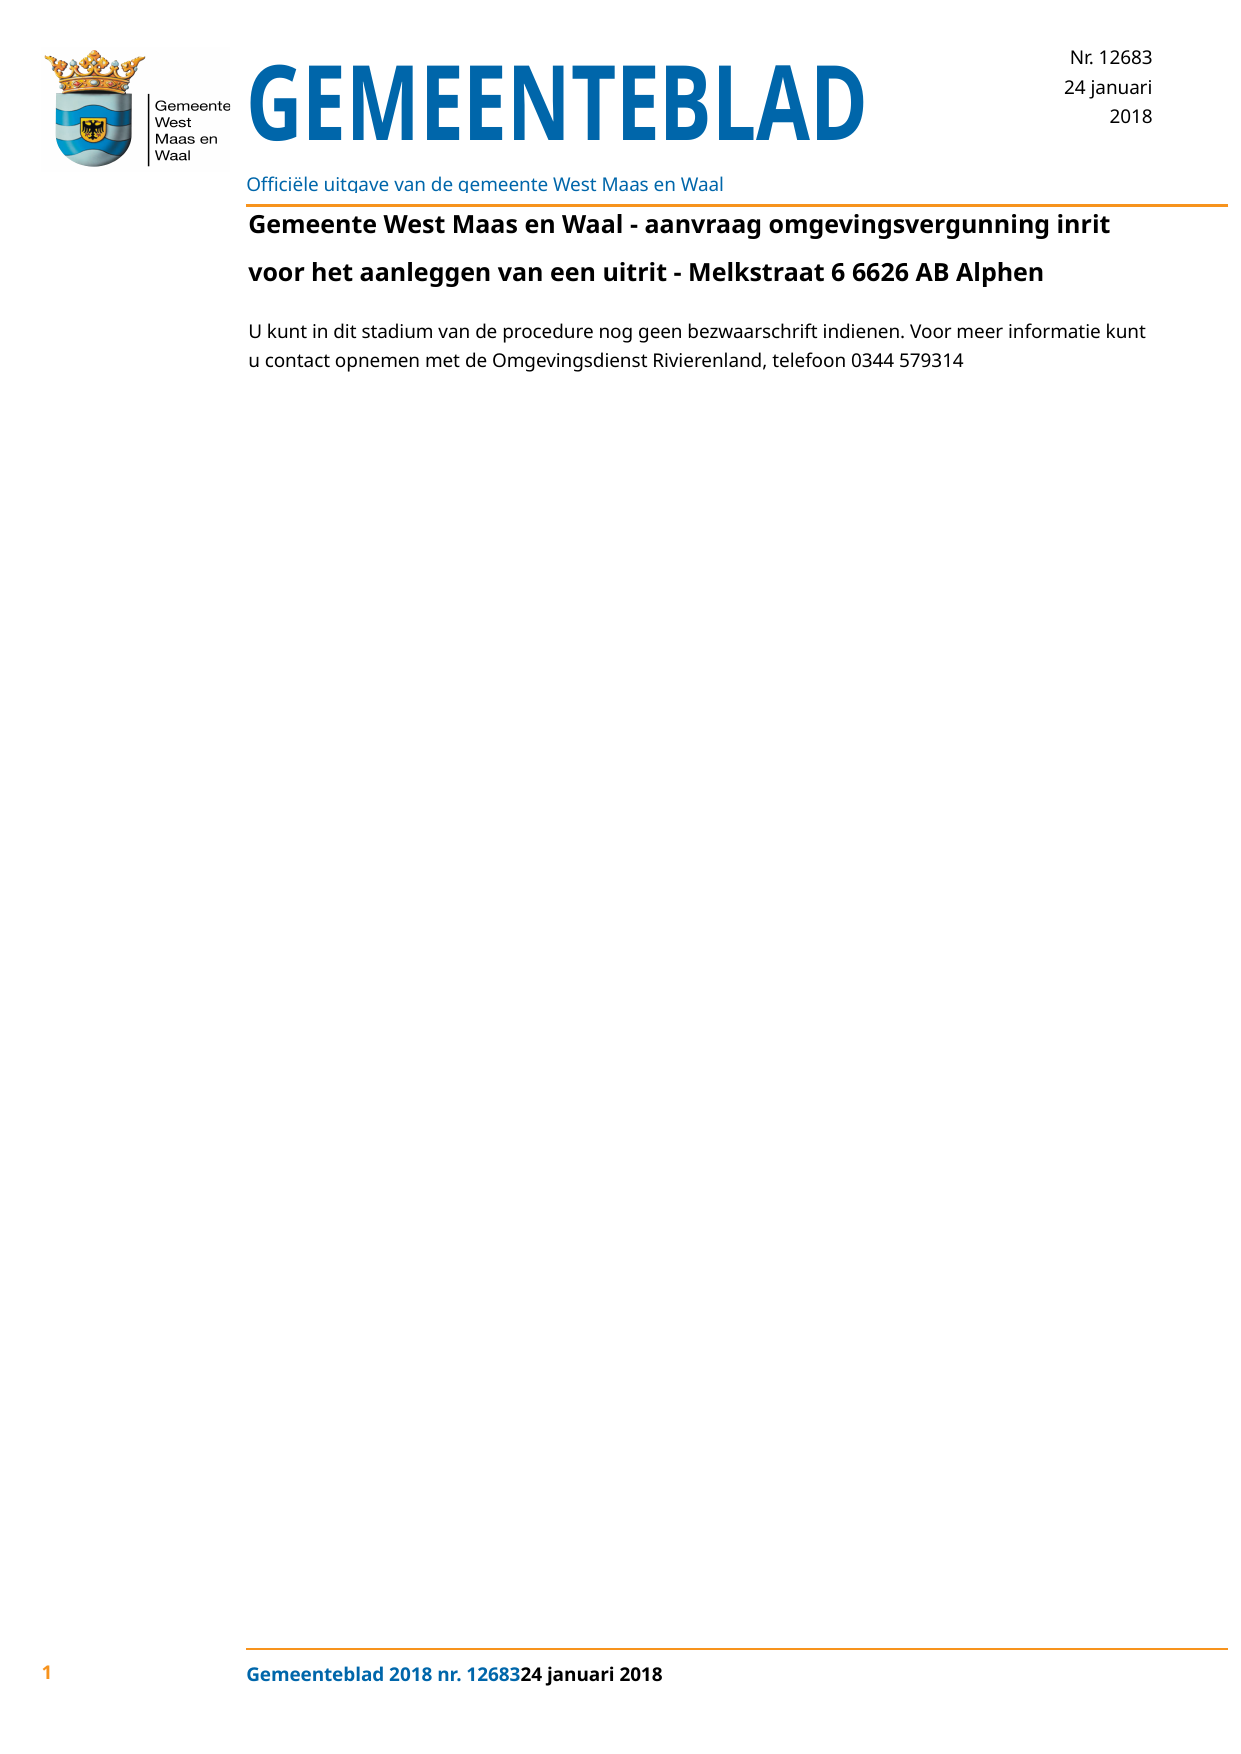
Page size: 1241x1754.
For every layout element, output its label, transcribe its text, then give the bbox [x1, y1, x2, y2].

text Gemeente West Maas en Waal - aanvraag omgevingsvergunning inrit voor het aanleggen van een uitrit - Melkstraat 6 6626 AB Alphen [248, 207, 1152, 288]
picture [41, 47, 231, 172]
text U kunt in dit stadium van de procedure nog geen bezwaarschrift indienen. Voor meer informatie kunt u contact opnemen met de Omgevingsdienst Rivierenland, telefoon 0344 579314 [248, 318, 1152, 373]
